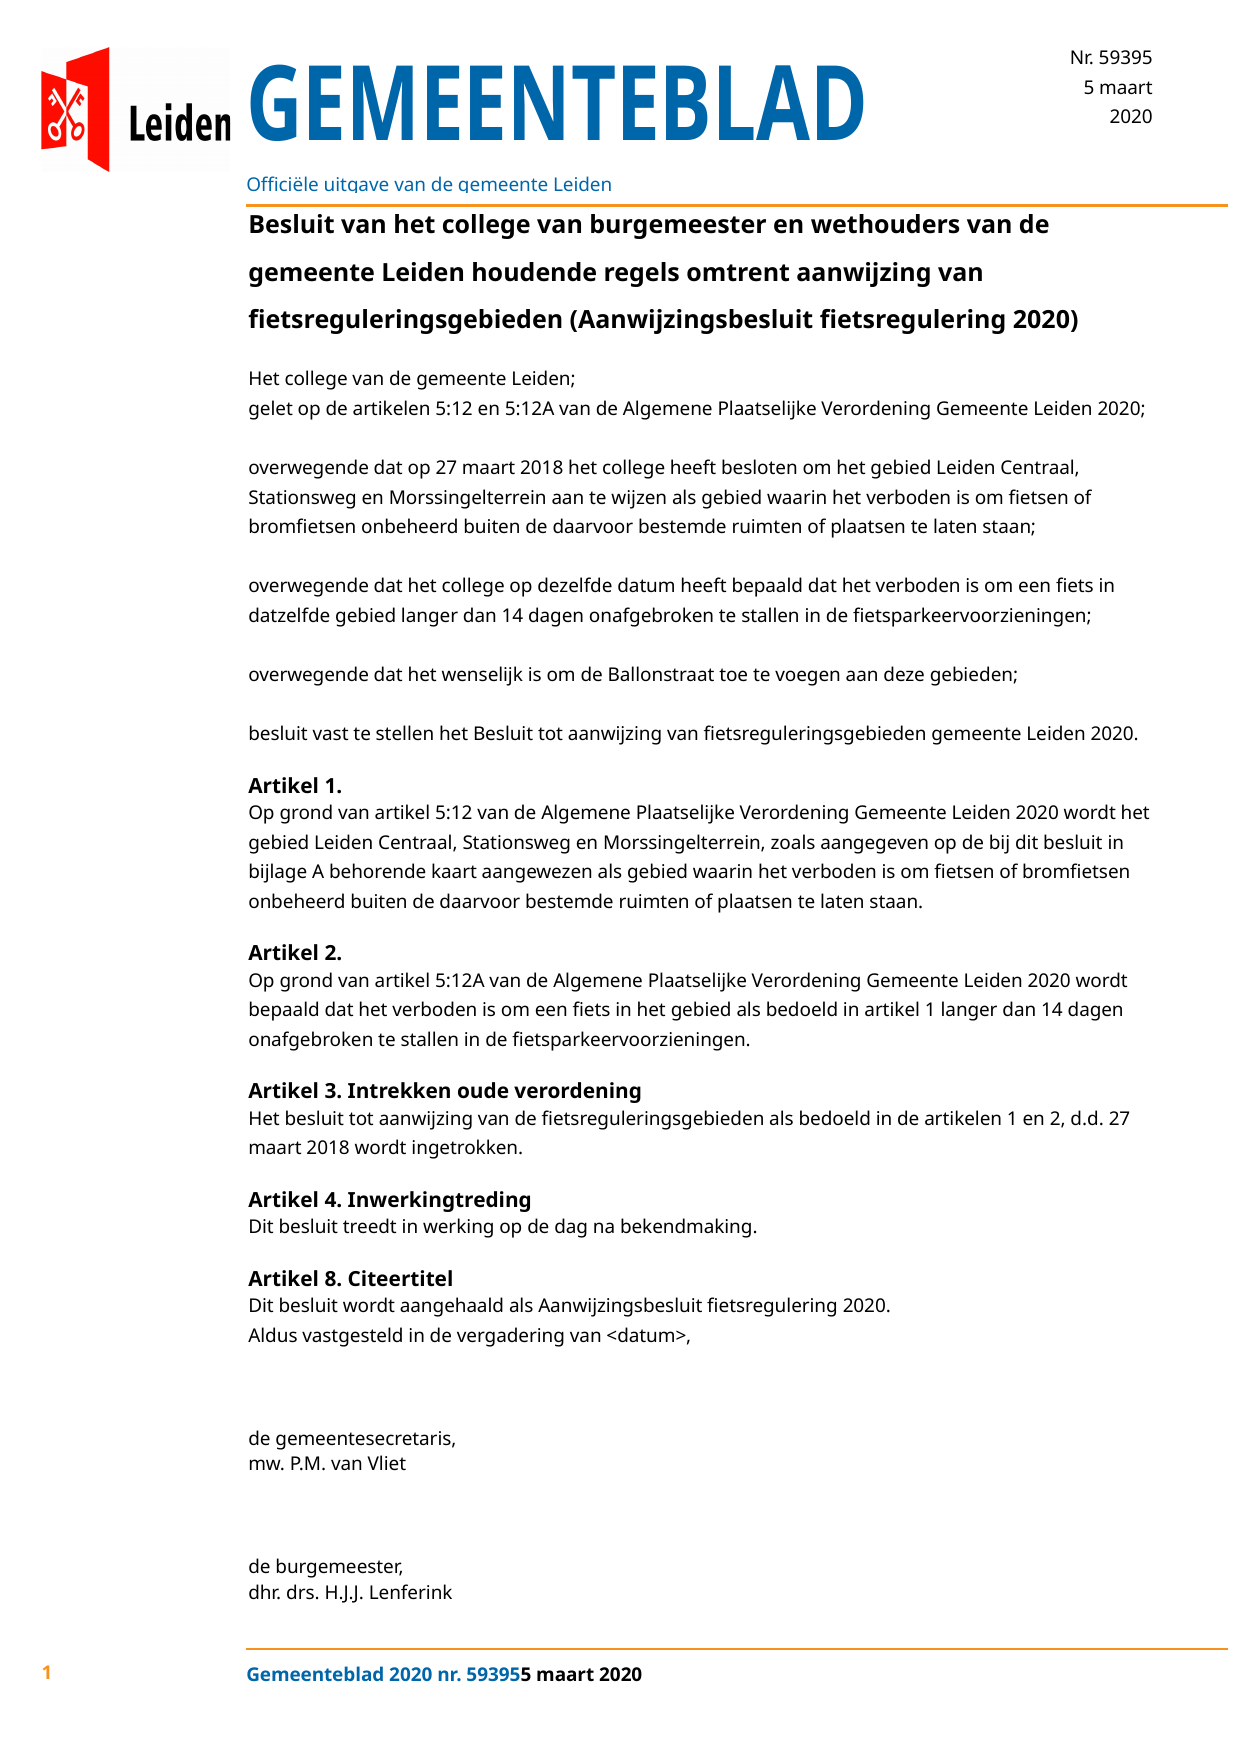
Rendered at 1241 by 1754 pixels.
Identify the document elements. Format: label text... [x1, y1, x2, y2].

text Artikel 2. [248, 938, 1152, 967]
text overwegende dat op 27 maart 2018 het college heeft besloten om het gebied Leiden Centraal, Stationsweg en Morssingelterrein aan te wijzen als gebied waarin het verboden is om fietsen of bromfietsen onbeheerd buiten de daarvoor bestemde ruimten of plaatsen te laten staan; [248, 454, 1152, 539]
text mw. P.M. van Vliet [248, 1451, 1152, 1476]
text Artikel 4. Inwerkingtreding [248, 1185, 1152, 1213]
text besluit vast te stellen het Besluit tot aanwijzing van fietsreguleringsgebieden gemeente Leiden 2020. [248, 721, 1152, 746]
picture [41, 47, 231, 172]
text Artikel 8. Citeertitel [248, 1264, 1152, 1292]
text overwegende dat het college op dezelfde datum heeft bepaald dat het verboden is om een fiets in datzelfde gebied langer dan 14 dagen onafgebroken te stallen in de fietsparkeervoorzieningen; [248, 573, 1152, 628]
text Op grond van artikel 5:12 van de Algemene Plaatselijke Verordening Gemeente Leiden 2020 wordt het gebied Leiden Centraal, Stationsweg en Morssingelterrein, zoals aangegeven op de bij dit besluit in bijlage A behorende kaart aangewezen als gebied waarin het verboden is om fietsen of bromfietsen onbeheerd buiten de daarvoor bestemde ruimten of plaatsen te laten staan. [248, 799, 1152, 914]
text Dit besluit wordt aangehaald als Aanwijzingsbesluit fietsregulering 2020. [248, 1292, 1152, 1318]
text Artikel 3. Intrekken oude verordening [248, 1077, 1152, 1105]
text de burgemeester, [248, 1553, 1152, 1579]
text Aldus vastgesteld in de vergadering van <datum>, [248, 1322, 1152, 1348]
text Het besluit tot aanwijzing van de fietsreguleringsgebieden als bedoeld in de artikelen 1 en 2, d.d. 27 maart 2018 wordt ingetrokken. [248, 1105, 1152, 1160]
text gelet op de artikelen 5:12 en 5:12A van de Algemene Plaatselijke Verordening Gemeente Leiden 2020; [248, 395, 1152, 421]
text dhr. drs. H.J.J. Lenferink [248, 1579, 1152, 1605]
text Het college van de gemeente Leiden; [248, 366, 1152, 391]
text Besluit van het college van burgemeester en wethouders van de gemeente Leiden houdende regels omtrent aanwijzing van fietsreguleringsgebieden (Aanwijzingsbesluit fietsregulering 2020) [248, 207, 1152, 336]
text Dit besluit treedt in werking op de dag na bekendmaking. [248, 1213, 1152, 1239]
text overwegende dat het wenselijk is om de Ballonstraat toe te voegen aan deze gebieden; [248, 661, 1152, 687]
text Artikel 1. [248, 771, 1152, 799]
text de gemeentesecretaris, [248, 1425, 1152, 1451]
text Op grond van artikel 5:12A van de Algemene Plaatselijke Verordening Gemeente Leiden 2020 wordt bepaald dat het verboden is om een fiets in het gebied als bedoeld in artikel 1 langer dan 14 dagen onafgebroken te stallen in de fietsparkeervoorzieningen. [248, 967, 1152, 1052]
